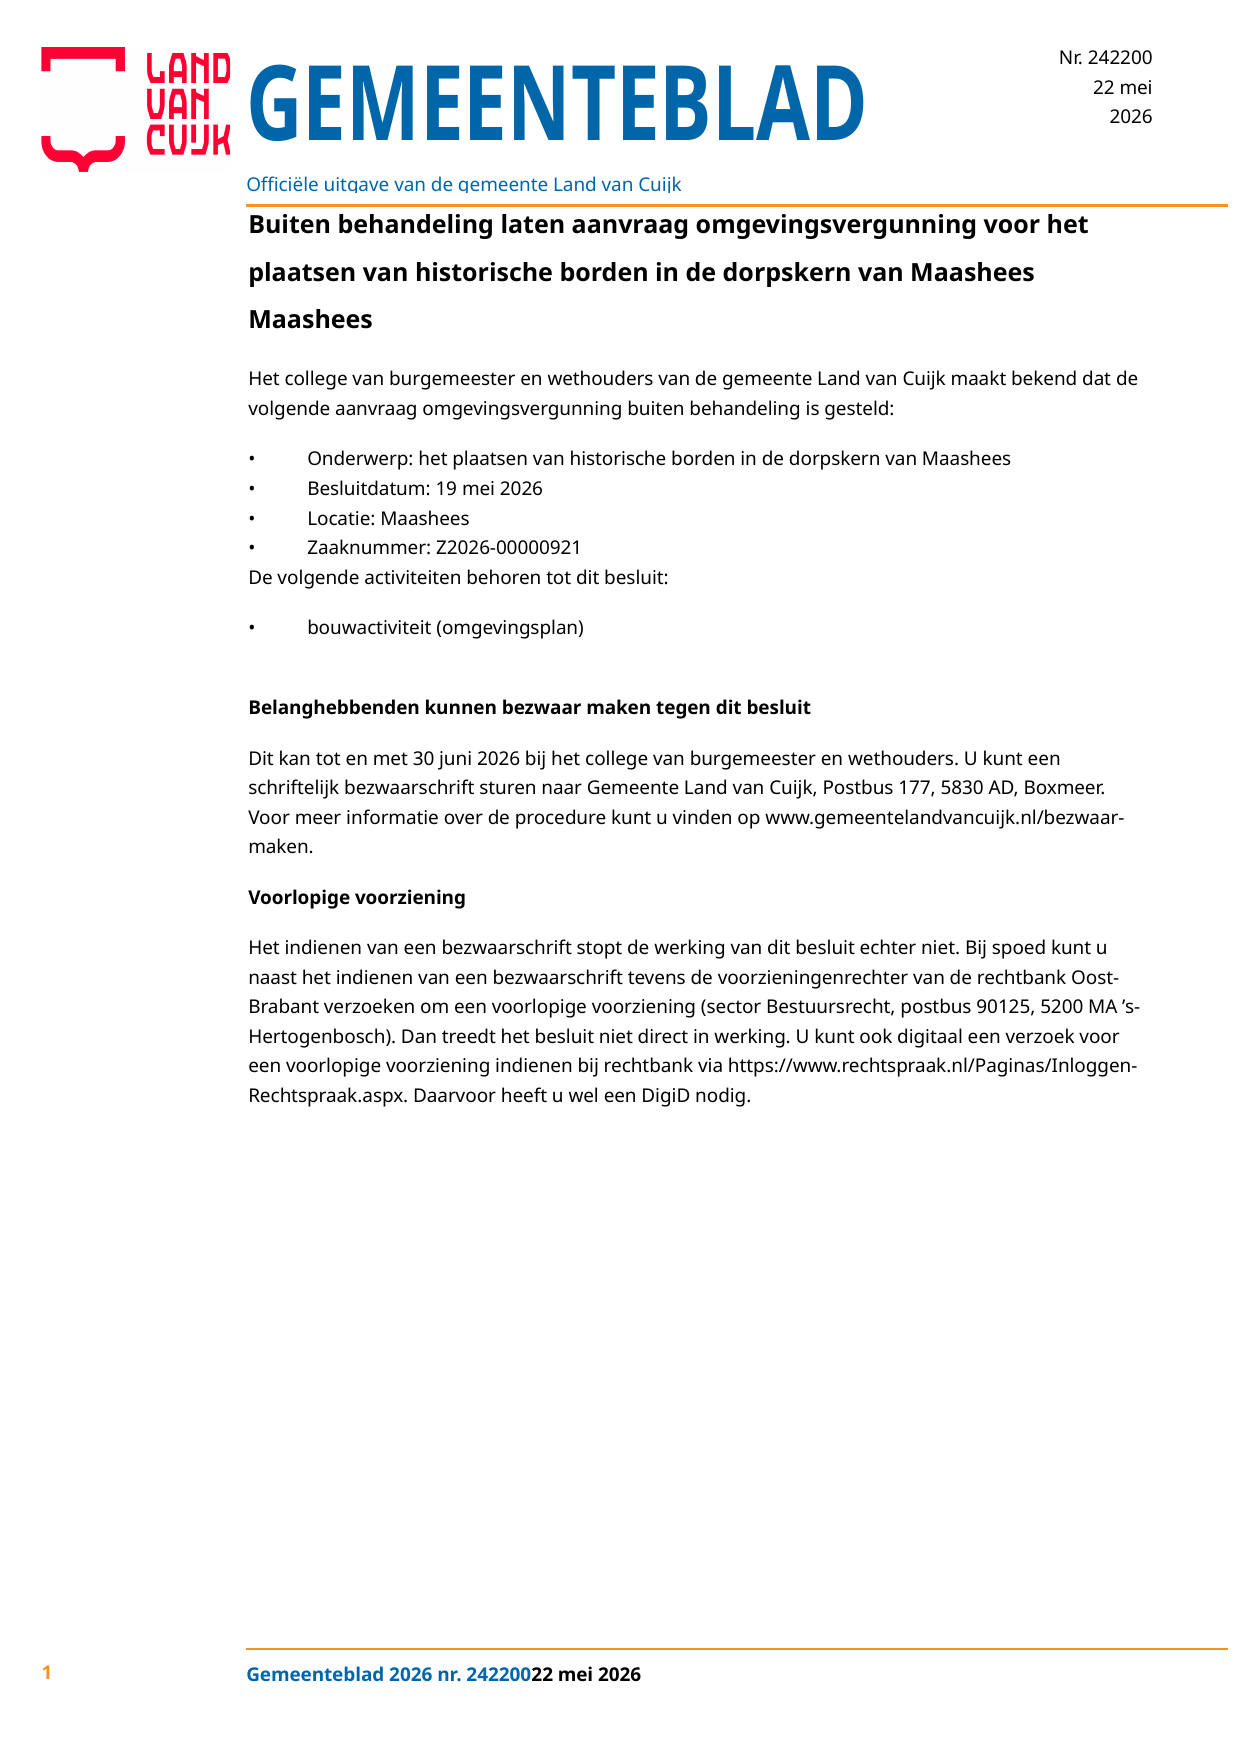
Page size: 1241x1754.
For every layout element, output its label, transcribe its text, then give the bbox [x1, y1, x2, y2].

text Belanghebbenden kunnen bezwaar maken tegen dit besluit [248, 694, 1152, 720]
list bouwactiviteit (omgevingsplan) [248, 614, 1152, 640]
text De volgende activiteiten behoren tot dit besluit: [248, 564, 1152, 589]
list Locatie: Maashees [248, 505, 1152, 530]
text Dit kan tot en met 30 juni 2026 bij het college van burgemeester en wethouders. U kunt een schriftelijk bezwaarschrift sturen naar Gemeente Land van Cuijk, Postbus 177, 5830 AD, Boxmeer. Voor meer informatie over de procedure kunt u vinden op www.gemeentelandvancuijk.nl/bezwaar-maken. [248, 745, 1152, 859]
text Het college van burgemeester en wethouders van de gemeente Land van Cuijk maakt bekend dat de volgende aanvraag omgevingsvergunning buiten behandeling is gesteld: [248, 366, 1152, 421]
list Onderwerp: het plaatsen van historische borden in de dorpskern van Maashees [248, 446, 1152, 471]
text Het indienen van een bezwaarschrift stopt de werking van dit besluit echter niet. Bij spoed kunt u naast het indienen van een bezwaarschrift tevens de voorzieningenrechter van de rechtbank Oost-Brabant verzoeken om een voorlopige voorziening (sector Bestuursrecht, postbus 90125, 5200 MA ’s-Hertogenbosch). Dan treedt het besluit niet direct in werking. U kunt ook digitaal een verzoek voor een voorlopige voorziening indienen bij rechtbank via https://www.rechtspraak.nl/Paginas/Inloggen-Rechtspraak.aspx. Daarvoor heeft u wel een DigiD nodig. [248, 934, 1152, 1108]
text Buiten behandeling laten aanvraag omgevingsvergunning voor het plaatsen van historische borden in de dorpskern van Maashees Maashees [248, 207, 1152, 336]
text Voorlopige voorziening [248, 884, 1152, 909]
list Zaaknummer: Z2026-00000921 [248, 534, 1152, 560]
picture [41, 47, 231, 172]
list Besluitdatum: 19 mei 2026 [248, 475, 1152, 501]
